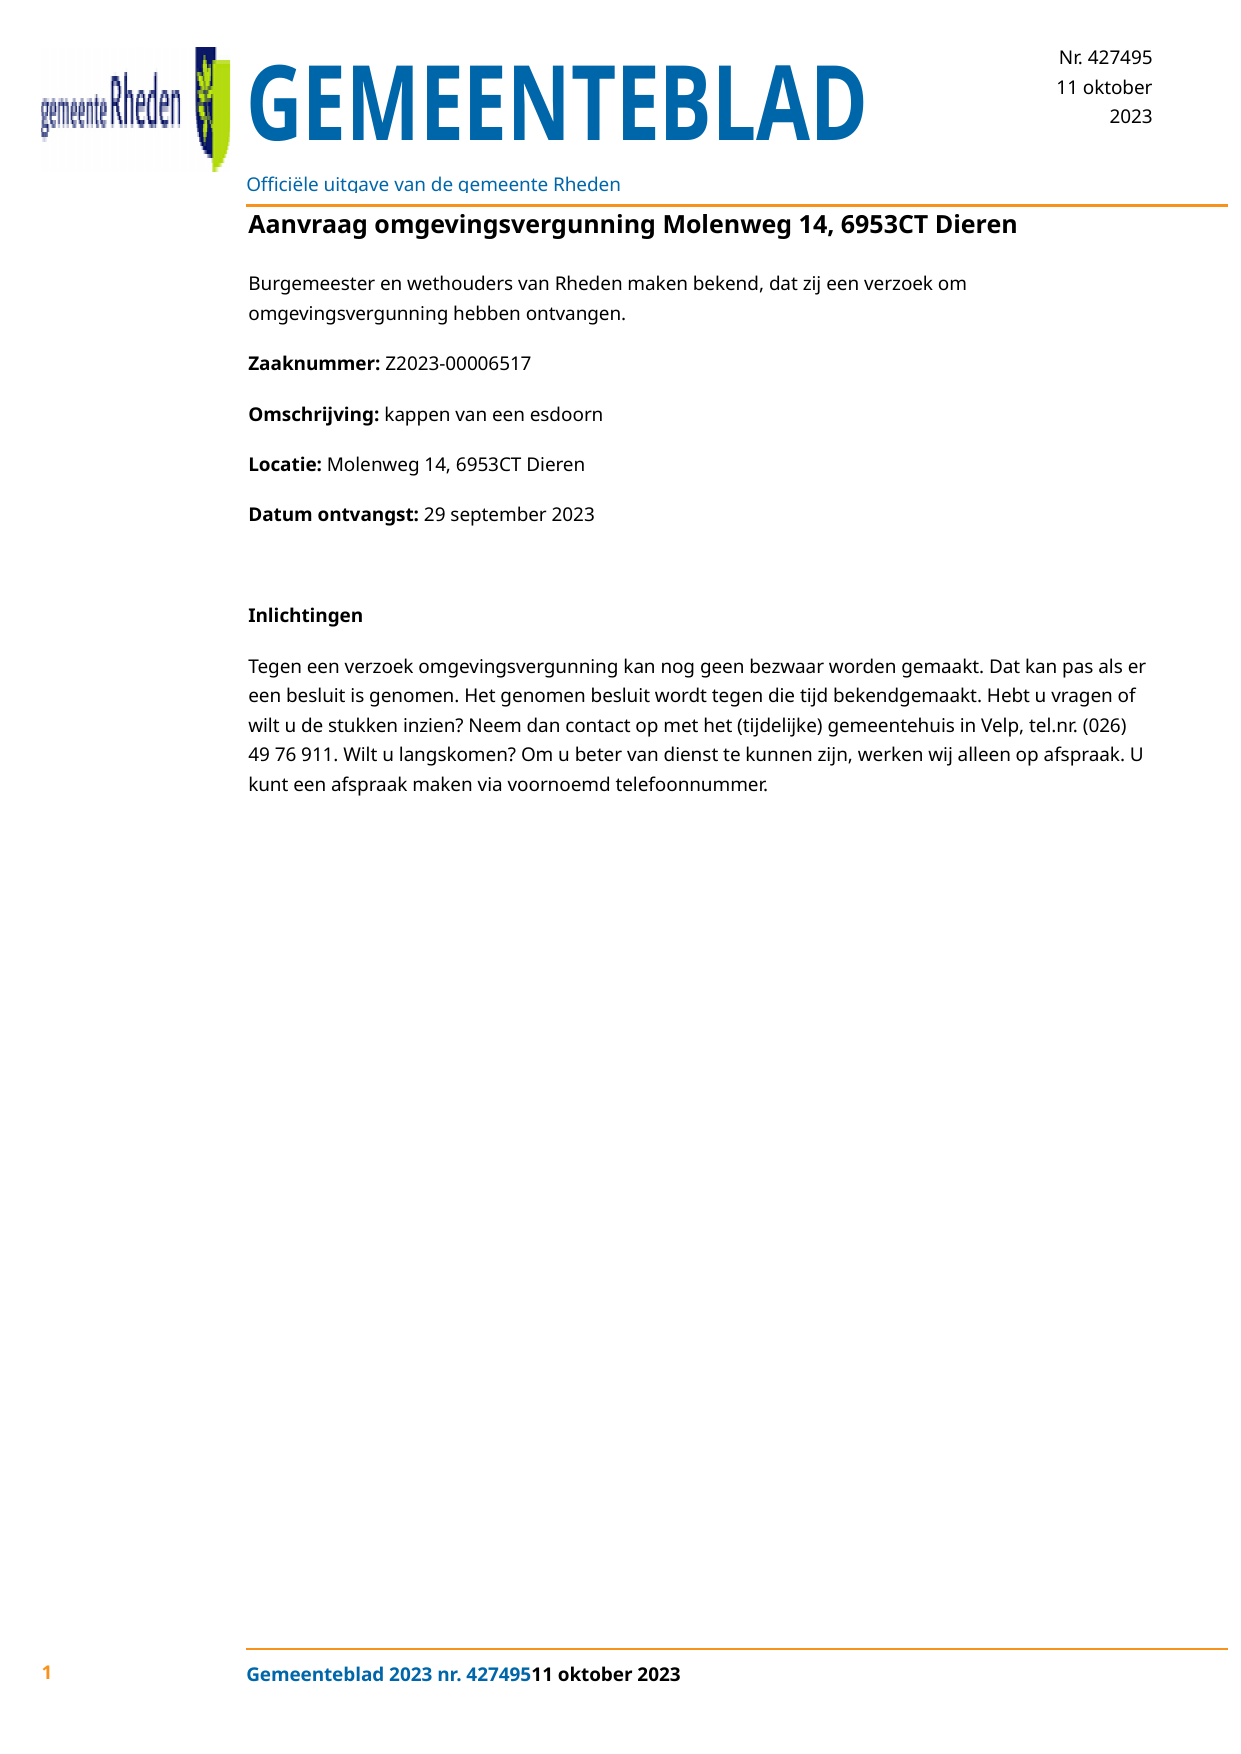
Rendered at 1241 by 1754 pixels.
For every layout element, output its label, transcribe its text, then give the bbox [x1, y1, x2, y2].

text Inlichtingen [248, 602, 1152, 628]
text Tegen een verzoek omgevingsvergunning kan nog geen bezwaar worden gemaakt. Dat kan pas als er een besluit is genomen. Het genomen besluit wordt tegen die tijd bekendgemaakt. Hebt u vragen of wilt u de stukken inzien? Neem dan contact op met het (tijdelijke) gemeentehuis in Velp, tel.nr. (026) 49 76 911. Wilt u langskomen? Om u beter van dienst te kunnen zijn, werken wij alleen op afspraak. U kunt een afspraak maken via voornoemd telefoonnummer. [248, 653, 1152, 797]
text Burgemeester en wethouders van Rheden maken bekend, dat zij een verzoek om omgevingsvergunning hebben ontvangen. [248, 270, 1152, 326]
text Datum ontvangst: 29 september 2023 [248, 502, 1152, 527]
text Zaaknummer: Z2023-00006517 [248, 350, 1152, 376]
text Aanvraag omgevingsvergunning Molenweg 14, 6953CT Dieren [248, 207, 1152, 241]
text Omschrijving: kappen van een esdoorn [248, 401, 1152, 426]
text Locatie: Molenweg 14, 6953CT Dieren [248, 451, 1152, 477]
picture [41, 47, 231, 172]
